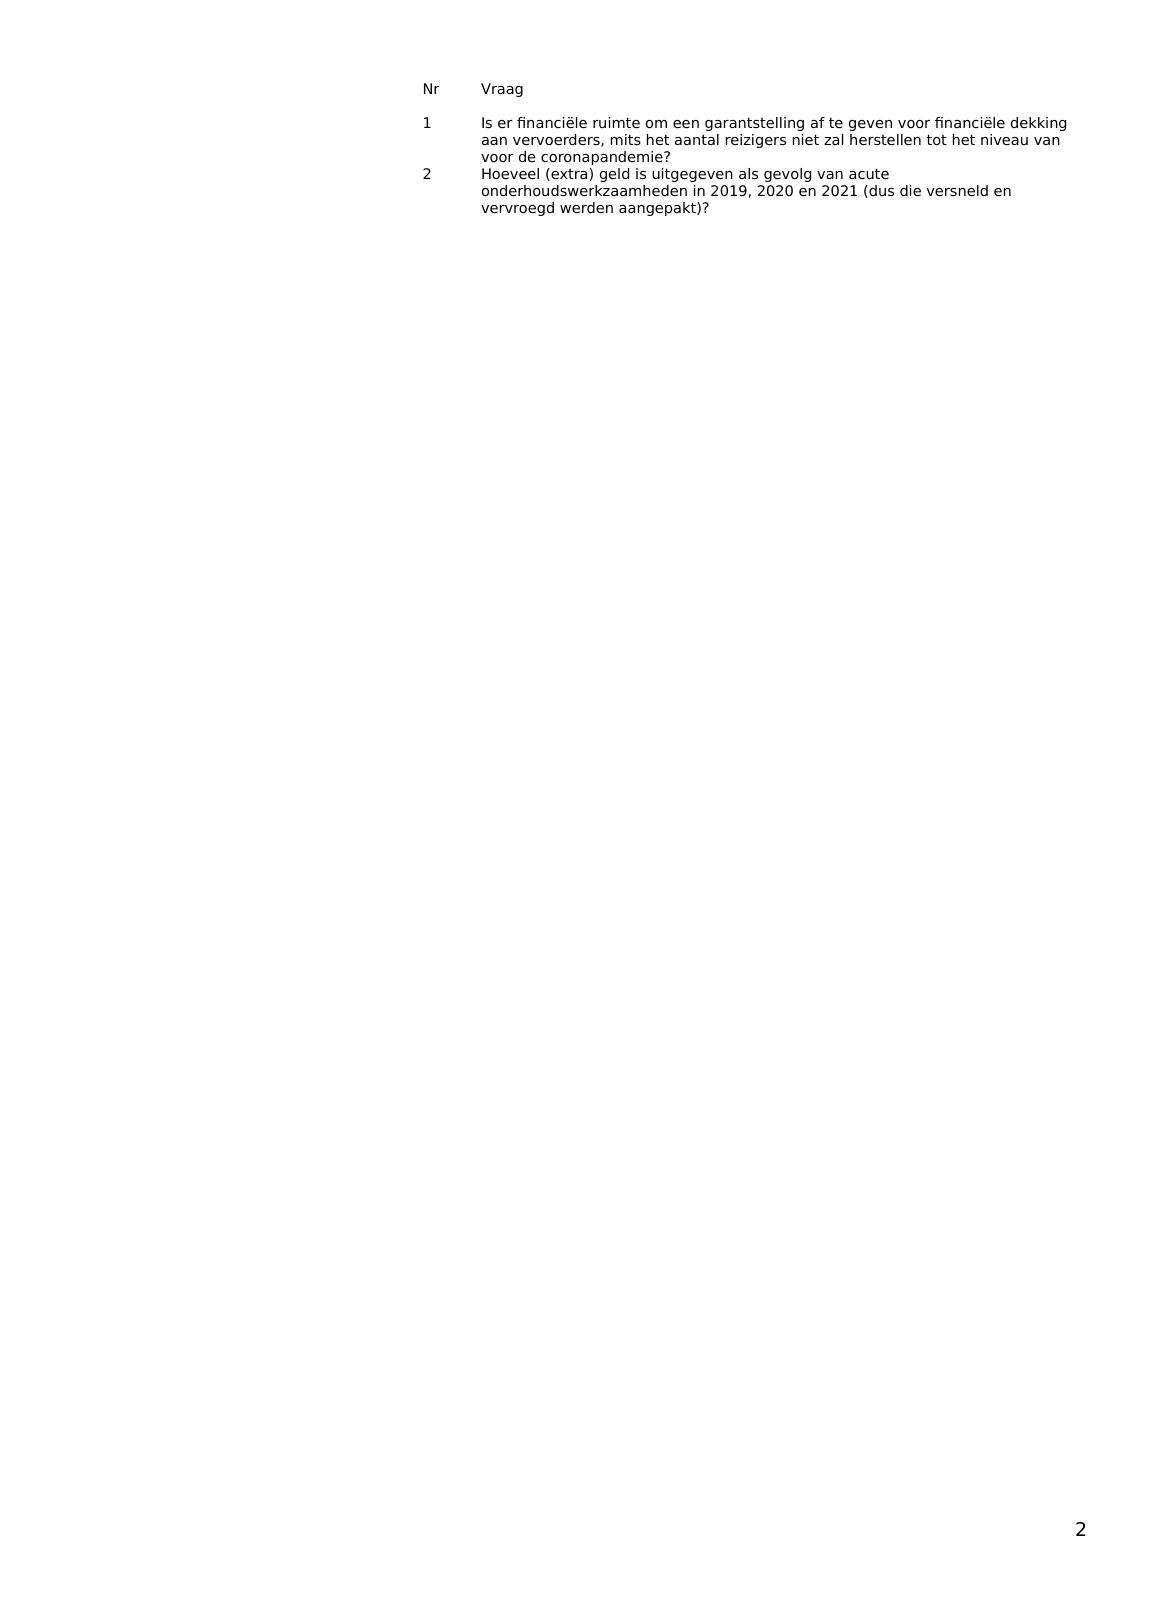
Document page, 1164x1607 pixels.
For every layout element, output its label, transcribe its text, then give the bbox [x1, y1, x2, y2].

table_cell Hoeveel (extra) geld is uitgegeven als gevolg van acute onderhoudswerkzaamheden in 2019, 2020 en 2021 (dus die versneld en vervroegd werden aangepakt)? [475, 166, 1087, 217]
table_header Vraag [475, 81, 1087, 98]
table_cell 2 [422, 166, 475, 217]
table_cell [422, 98, 475, 115]
table_header Nr [422, 81, 475, 98]
table_cell Is er financiële ruimte om een garantstelling af te geven voor financiële dekking aan vervoerders, mits het aantal reizigers niet zal herstellen tot het niveau van voor de coronapandemie? [475, 115, 1087, 166]
table_cell 1 [422, 115, 475, 166]
table_cell [475, 98, 1087, 115]
